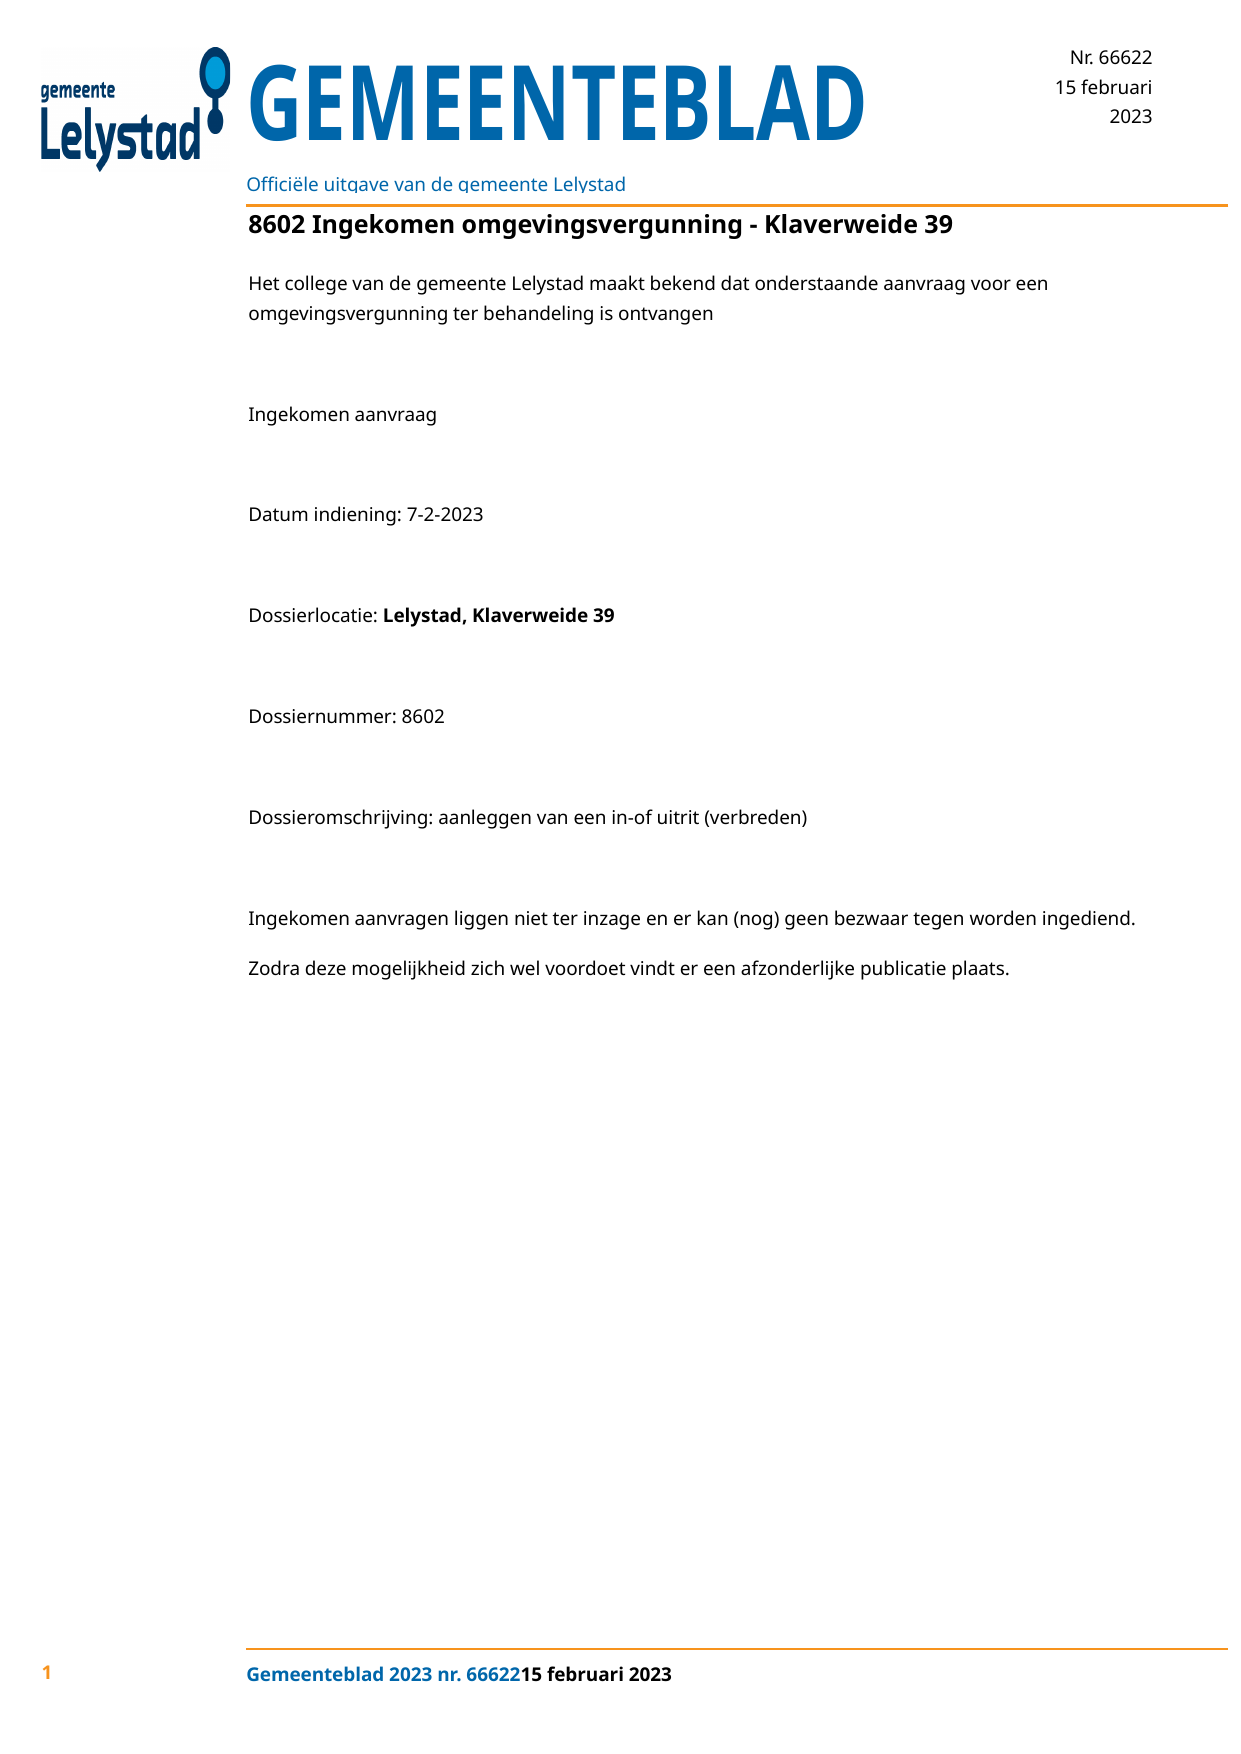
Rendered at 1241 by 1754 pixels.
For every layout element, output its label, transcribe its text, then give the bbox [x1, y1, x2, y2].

text Zodra deze mogelijkheid zich wel voordoet vindt er een afzonderlijke publicatie plaats. [248, 955, 1152, 981]
text Dossieromschrijving: aanleggen van een in-of uitrit (verbreden) [248, 804, 1152, 830]
text Datum indiening: 7-2-2023 [248, 502, 1152, 527]
text Dossiernummer: 8602 [248, 703, 1152, 729]
text Dossierlocatie: Lelystad, Klaverweide 39 [248, 602, 1152, 628]
text Het college van de gemeente Lelystad maakt bekend dat onderstaande aanvraag voor een omgevingsvergunning ter behandeling is ontvangen [248, 270, 1152, 326]
picture [41, 47, 231, 172]
text Ingekomen aanvragen liggen niet ter inzage en er kan (nog) geen bezwaar tegen worden ingediend. [248, 905, 1152, 931]
text 8602 Ingekomen omgevingsvergunning - Klaverweide 39 [248, 207, 1152, 241]
text Ingekomen aanvraag [248, 401, 1152, 426]
